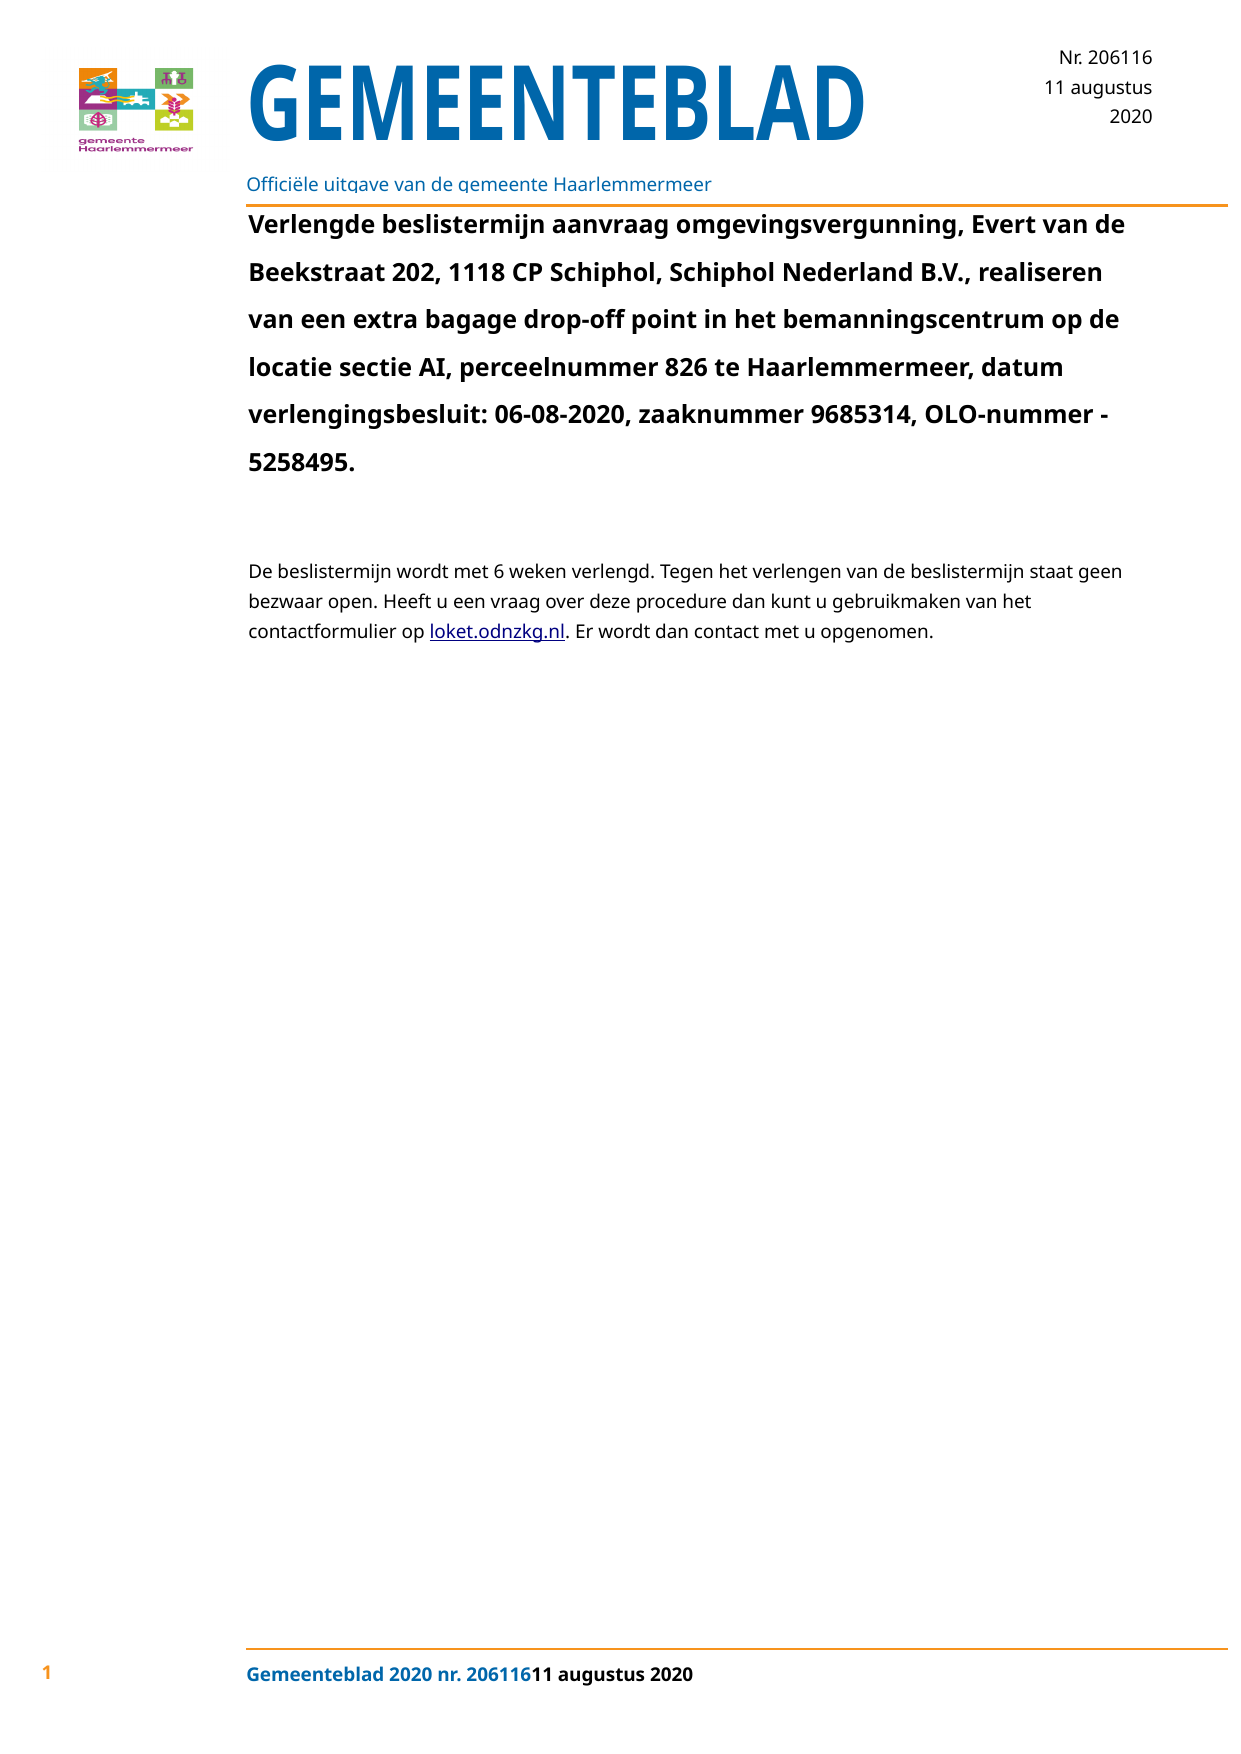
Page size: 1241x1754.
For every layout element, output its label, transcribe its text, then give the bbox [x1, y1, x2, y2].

text De beslistermijn wordt met 6 weken verlengd. Tegen het verlengen van de beslistermijn staat geen bezwaar open. Heeft u een vraag over deze procedure dan kunt u gebruikmaken van het contactformulier op loket.odnzkg.nl. Er wordt dan contact met u opgenomen. [248, 559, 1152, 644]
text Verlengde beslistermijn aanvraag omgevingsvergunning, Evert van de Beekstraat 202, 1118 CP Schiphol, Schiphol Nederland B.V., realiseren van een extra bagage drop-off point in het bemanningscentrum op de locatie sectie AI, perceelnummer 826 te Haarlemmermeer, datum verlengingsbesluit: 06-08-2020, zaaknummer 9685314, OLO-nummer - 5258495. [248, 207, 1152, 479]
picture [41, 47, 231, 172]
